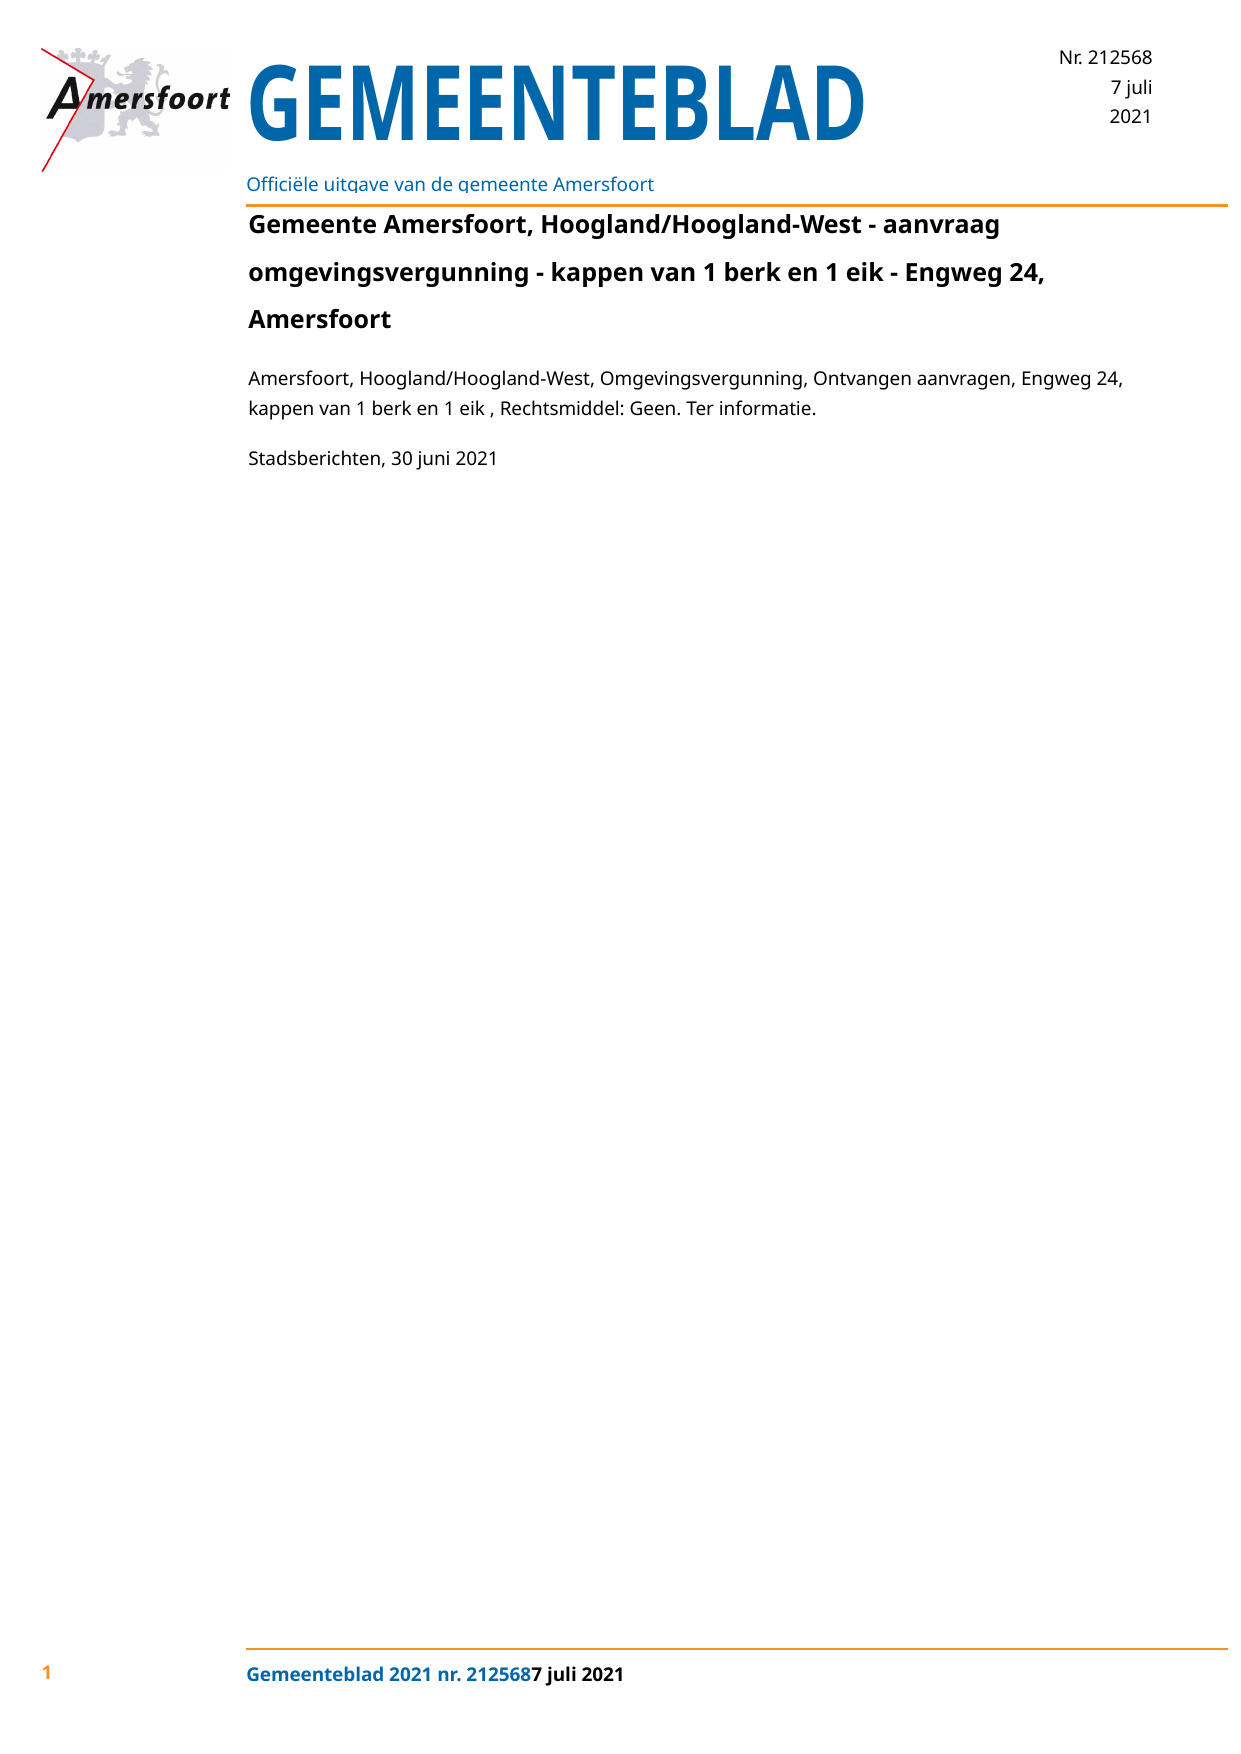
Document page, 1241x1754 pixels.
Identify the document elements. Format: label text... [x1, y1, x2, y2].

picture [41, 47, 231, 172]
text Stadsberichten, 30 juni 2021 [248, 446, 1152, 471]
text Amersfoort, Hoogland/Hoogland-West, Omgevingsvergunning, Ontvangen aanvragen, Engweg 24, kappen van 1 berk en 1 eik , Rechtsmiddel: Geen. Ter informatie. [248, 366, 1152, 421]
text Gemeente Amersfoort, Hoogland/Hoogland-West - aanvraag omgevingsvergunning - kappen van 1 berk en 1 eik - Engweg 24, Amersfoort [248, 207, 1152, 336]
